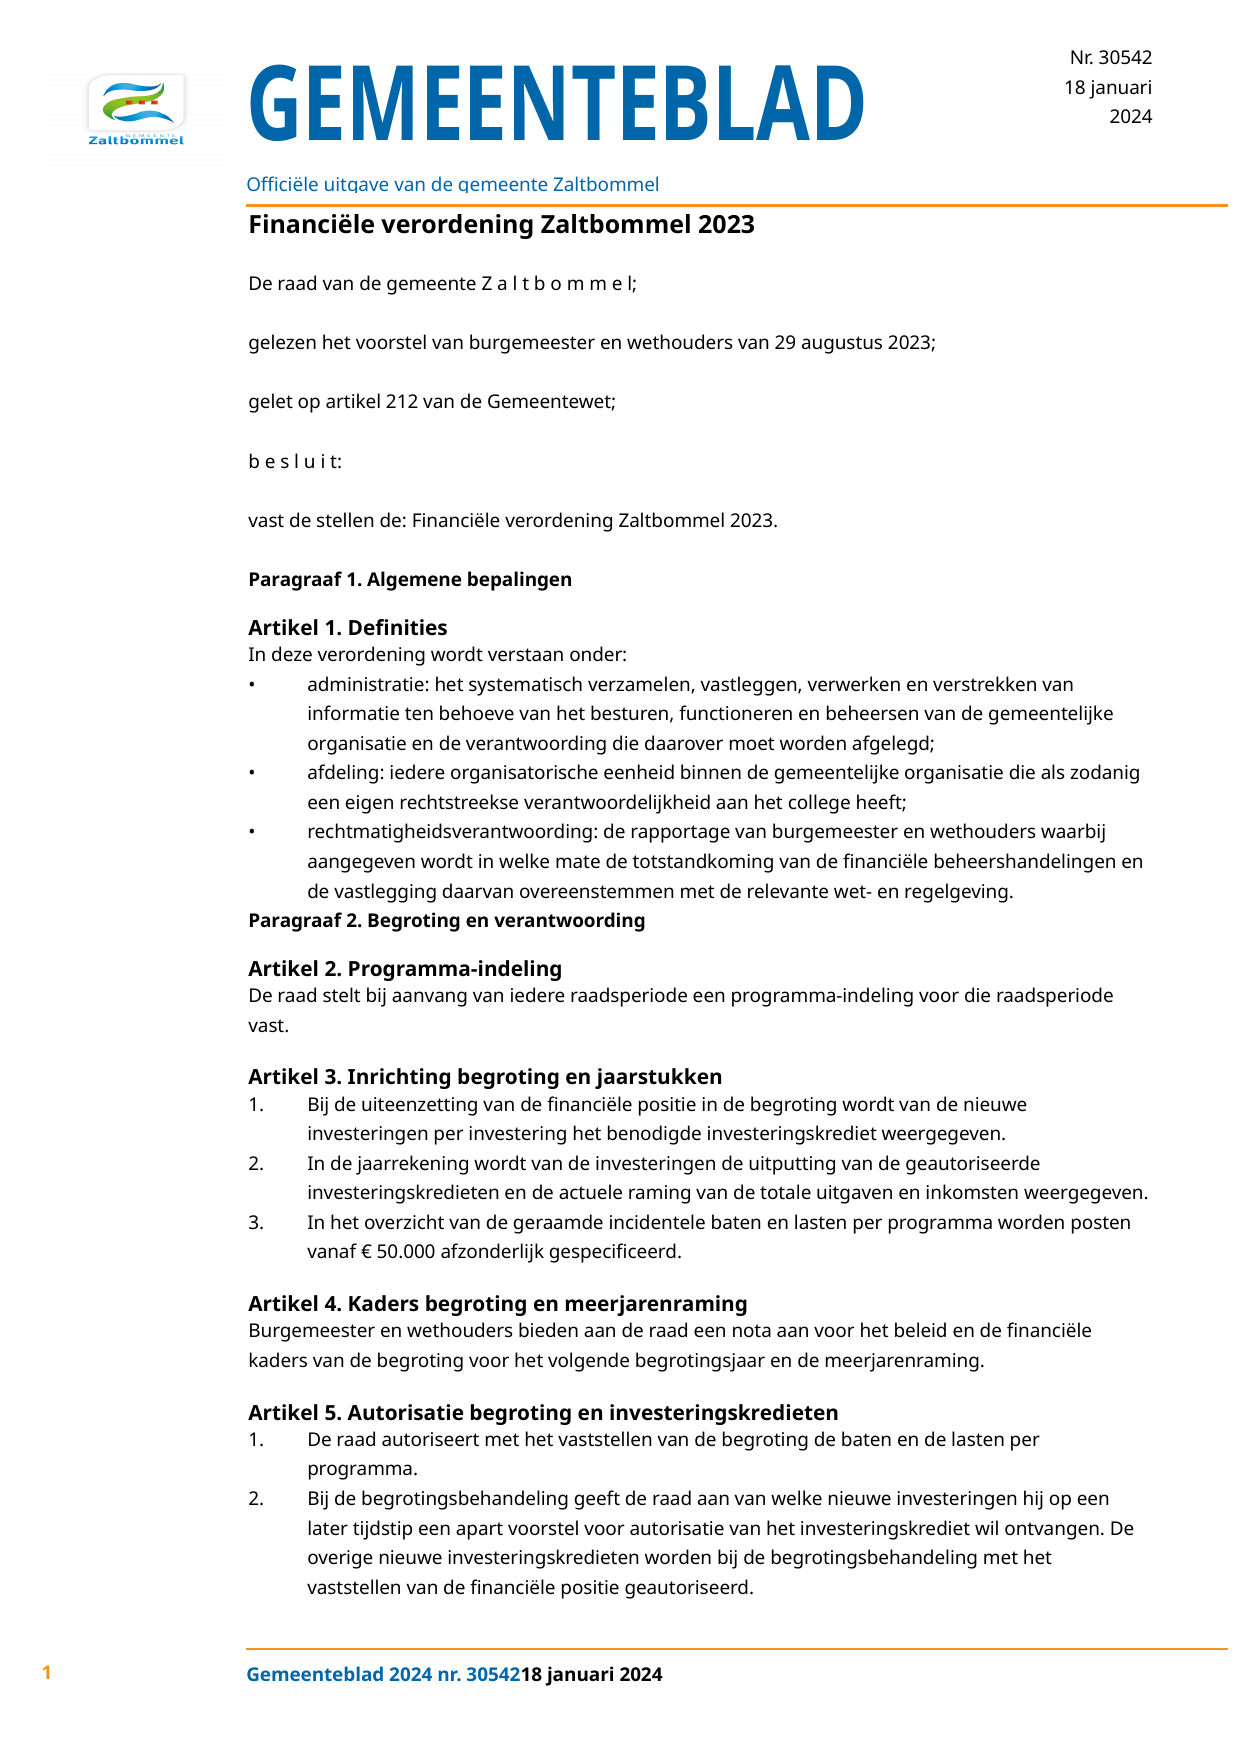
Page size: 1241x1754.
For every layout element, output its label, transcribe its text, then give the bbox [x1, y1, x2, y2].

list Bij de uiteenzetting van de financiële positie in de begroting wordt van de nieuwe investeringen per investering het benodigde investeringskrediet weergegeven. [248, 1091, 1152, 1146]
list In het overzicht van de geraamde incidentele baten en lasten per programma worden posten vanaf € 50.000 afzonderlijk gespecificeerd. [248, 1209, 1152, 1264]
text b e s l u i t: [248, 448, 1152, 473]
text De raad van de gemeente Z a l t b o m m e l; [248, 270, 1152, 296]
text Financiële verordening Zaltbommel 2023 [248, 207, 1152, 241]
text De raad stelt bij aanvang van iedere raadsperiode een programma-indeling voor die raadsperiode vast. [248, 982, 1152, 1038]
list afdeling: iedere organisatorische eenheid binnen de gemeentelijke organisatie die als zodanig een eigen rechtstreekse verantwoordelijkheid aan het college heeft; [248, 759, 1152, 815]
text gelezen het voorstel van burgemeester en wethouders van 29 augustus 2023; [248, 329, 1152, 355]
text Artikel 3. Inrichting begroting en jaarstukken [248, 1062, 1152, 1091]
text Paragraaf 1. Algemene bepalingen [248, 566, 1152, 592]
text Artikel 2. Programma-indeling [248, 954, 1152, 982]
text Artikel 5. Autorisatie begroting en investeringskredieten [248, 1398, 1152, 1426]
text In deze verordening wordt verstaan onder: [248, 641, 1152, 667]
text Burgemeester en wethouders bieden aan de raad een nota aan voor het beleid en de financiële kaders van de begroting voor het volgende begrotingsjaar en de meerjarenraming. [248, 1318, 1152, 1373]
text Paragraaf 2. Begroting en verantwoording [248, 907, 1152, 933]
text Artikel 4. Kaders begroting en meerjarenraming [248, 1289, 1152, 1318]
list De raad autoriseert met het vaststellen van de begroting de baten en de lasten per programma. [248, 1426, 1152, 1481]
list Bij de begrotingsbehandeling geeft de raad aan van welke nieuwe investeringen hij op een later tijdstip een apart voorstel voor autorisatie van het investeringskrediet wil ontvangen. De overige nieuwe investeringskredieten worden bij de begrotingsbehandeling met het vaststellen van de financiële positie geautoriseerd. [248, 1485, 1152, 1600]
picture [41, 47, 231, 172]
text Artikel 1. Definities [248, 613, 1152, 641]
text vast de stellen de: Financiële verordening Zaltbommel 2023. [248, 507, 1152, 533]
list rechtmatigheidsverantwoording: de rapportage van burgemeester en wethouders waarbij aangegeven wordt in welke mate de totstandkoming van de financiële beheershandelingen en de vastlegging daarvan overeenstemmen met de relevante wet- en regelgeving. [248, 819, 1152, 903]
list administratie: het systematisch verzamelen, vastleggen, verwerken en verstrekken van informatie ten behoeve van het besturen, functioneren en beheersen van de gemeentelijke organisatie en de verantwoording die daarover moet worden afgelegd; [248, 671, 1152, 756]
list In de jaarrekening wordt van de investeringen de uitputting van de geautoriseerde investeringskredieten en de actuele raming van de totale uitgaven en inkomsten weergegeven. [248, 1150, 1152, 1205]
text gelet op artikel 212 van de Gemeentewet; [248, 389, 1152, 414]
